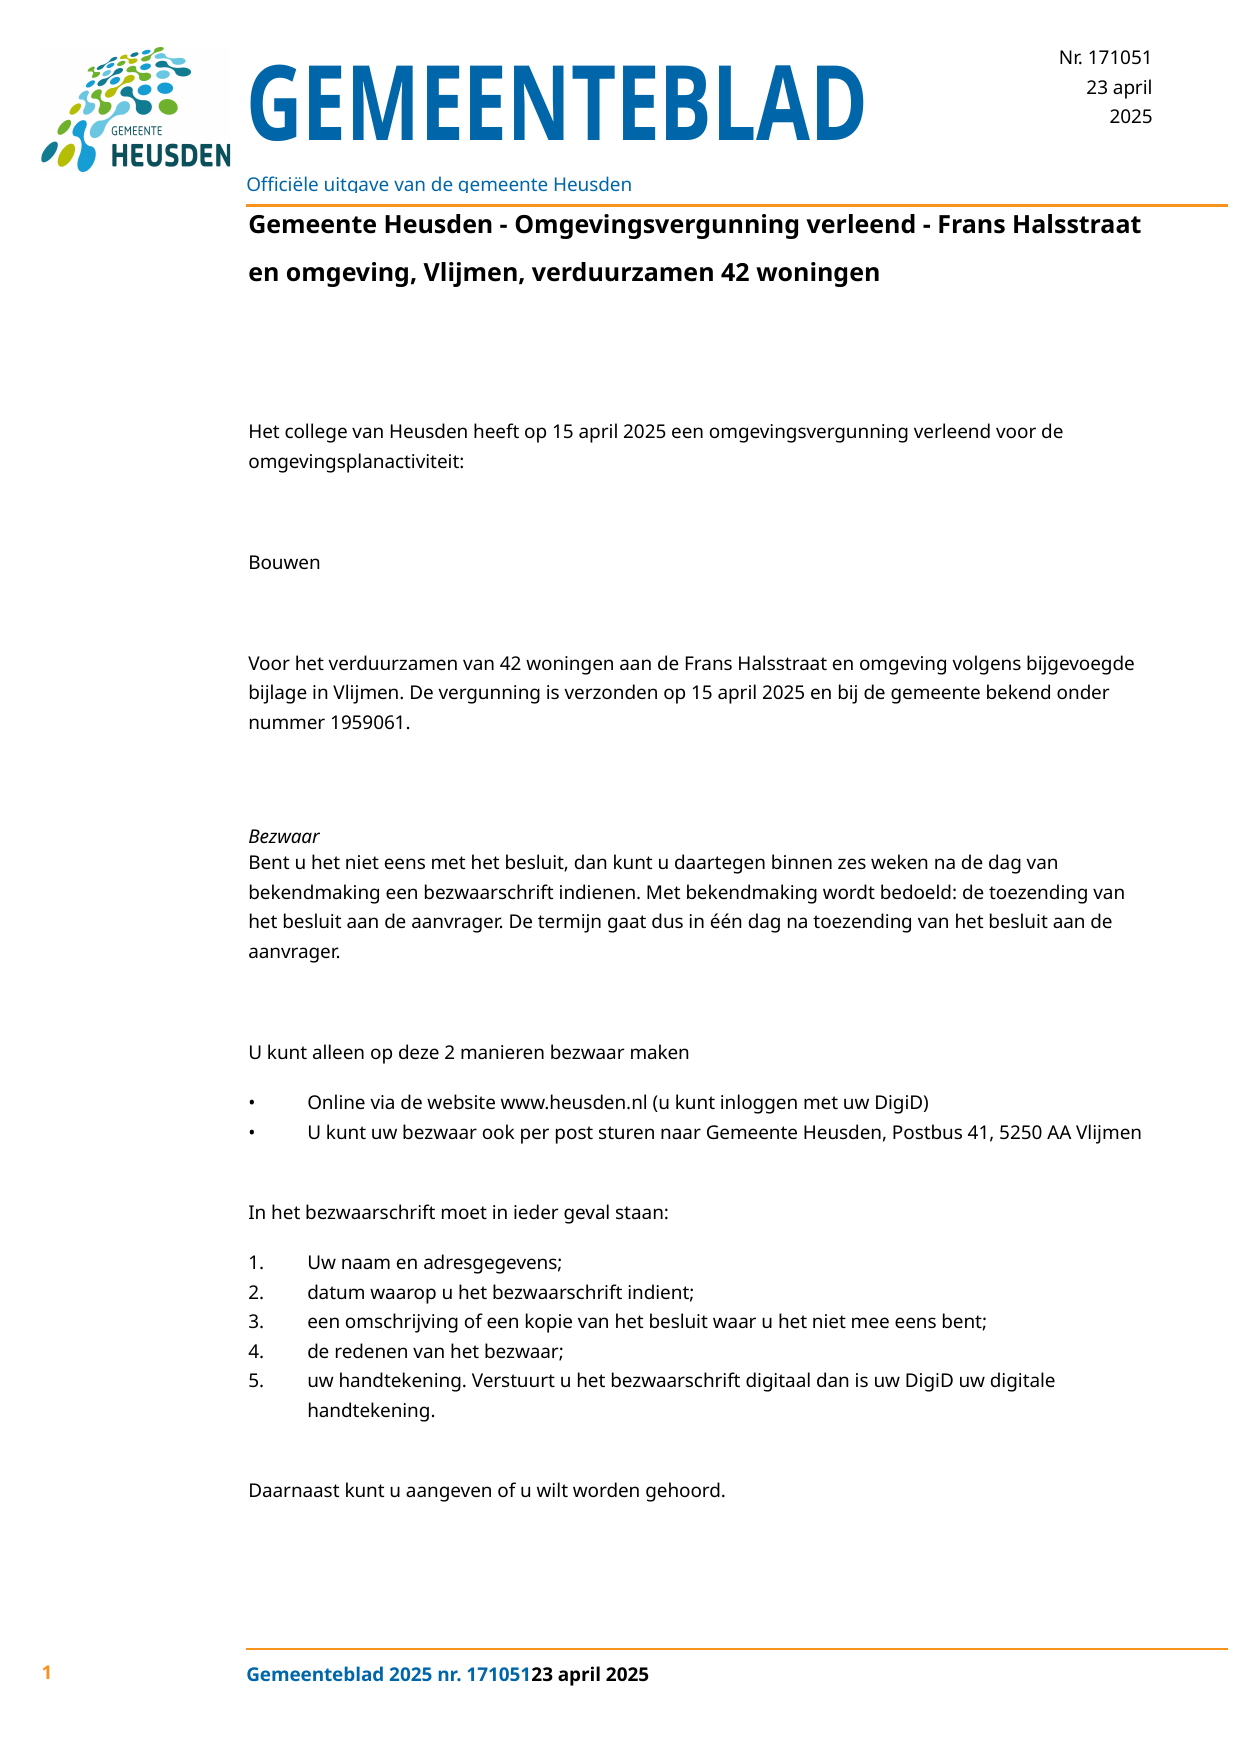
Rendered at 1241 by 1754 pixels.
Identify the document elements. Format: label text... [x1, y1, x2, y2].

text Bezwaar [248, 823, 1152, 849]
list U kunt uw bezwaar ook per post sturen naar Gemeente Heusden, Postbus 41, 5250 AA Vlijmen [248, 1119, 1152, 1144]
text U kunt alleen op deze 2 manieren bezwaar maken [248, 1039, 1152, 1064]
picture [41, 47, 231, 172]
text Het college van Heusden heeft op 15 april 2025 een omgevingsvergunning verleend voor de omgevingsplanactiviteit: [248, 419, 1152, 474]
list de redenen van het bezwaar; [248, 1338, 1152, 1364]
list Online via de website www.heusden.nl (u kunt inloggen met uw DigiD) [248, 1089, 1152, 1115]
list datum waarop u het bezwaarschrift indient; [248, 1279, 1152, 1304]
text Bent u het niet eens met het besluit, dan kunt u daartegen binnen zes weken na de dag van bekendmaking een bezwaarschrift indienen. Met bekendmaking wordt bedoeld: de toezending van het besluit aan de aanvrager. De termijn gaat dus in één dag na toezending van het besluit aan de aanvrager. [248, 849, 1152, 964]
text Bouwen [248, 549, 1152, 575]
text Voor het verduurzamen van 42 woningen aan de Frans Halsstraat en omgeving volgens bijgevoegde bijlage in Vlijmen. De vergunning is verzonden op 15 april 2025 en bij de gemeente bekend onder nummer 1959061. [248, 650, 1152, 735]
text In het bezwaarschrift moet in ieder geval staan: [248, 1199, 1152, 1224]
text Daarnaast kunt u aangeven of u wilt worden gehoord. [248, 1477, 1152, 1503]
list uw handtekening. Verstuurt u het bezwaarschrift digitaal dan is uw DigiD uw digitale handtekening. [248, 1368, 1152, 1423]
list Uw naam en adresgegevens; [248, 1249, 1152, 1275]
list een omschrijving of een kopie van het besluit waar u het niet mee eens bent; [248, 1308, 1152, 1334]
text Gemeente Heusden - Omgevingsvergunning verleend - Frans Halsstraat en omgeving, Vlijmen, verduurzamen 42 woningen [248, 207, 1152, 288]
